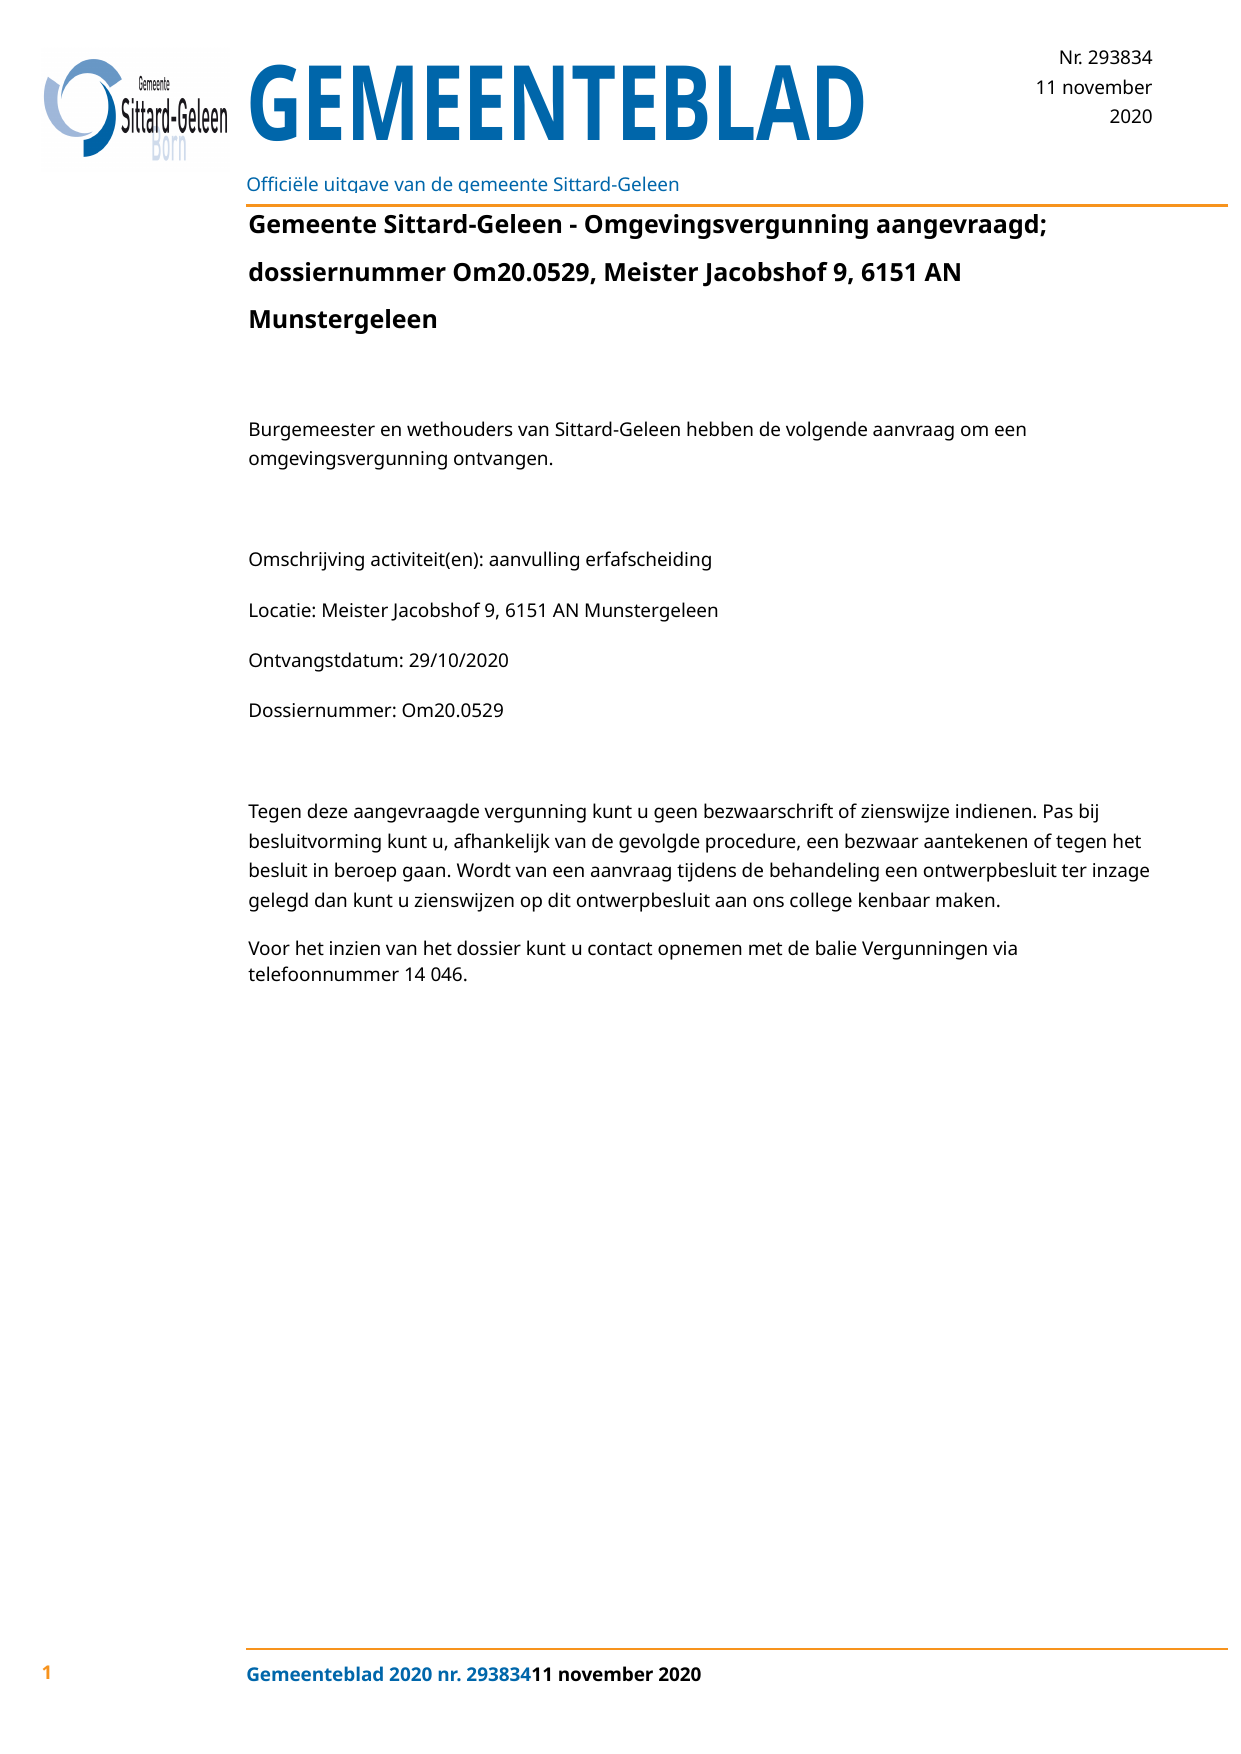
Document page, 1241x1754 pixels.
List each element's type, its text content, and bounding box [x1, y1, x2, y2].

text Tegen deze aangevraagde vergunning kunt u geen bezwaarschrift of zienswijze indienen. Pas bij besluitvorming kunt u, afhankelijk van de gevolgde procedure, een bezwaar aantekenen of tegen het besluit in beroep gaan. Wordt van een aanvraag tijdens de behandeling een ontwerpbesluit ter inzage gelegd dan kunt u zienswijzen op dit ontwerpbesluit aan ons college kenbaar maken. [248, 798, 1152, 913]
text Locatie: Meister Jacobshof 9, 6151 AN Munstergeleen [248, 597, 1152, 622]
picture [41, 47, 231, 172]
text Burgemeester en wethouders van Sittard-Geleen hebben de volgende aanvraag om een omgevingsvergunning ontvangen. [248, 416, 1152, 471]
text Ontvangstdatum: 29/10/2020 [248, 647, 1152, 673]
text Omschrijving activiteit(en): aanvulling erfafscheiding [248, 546, 1152, 572]
text Voor het inzien van het dossier kunt u contact opnemen met de balie Vergunningen via telefoonnummer 14 046. [248, 935, 1152, 986]
text Gemeente Sittard-Geleen - Omgevingsvergunning aangevraagd; dossiernummer Om20.0529, Meister Jacobshof 9, 6151 AN Munstergeleen [248, 207, 1152, 336]
text Dossiernummer: Om20.0529 [248, 698, 1152, 723]
